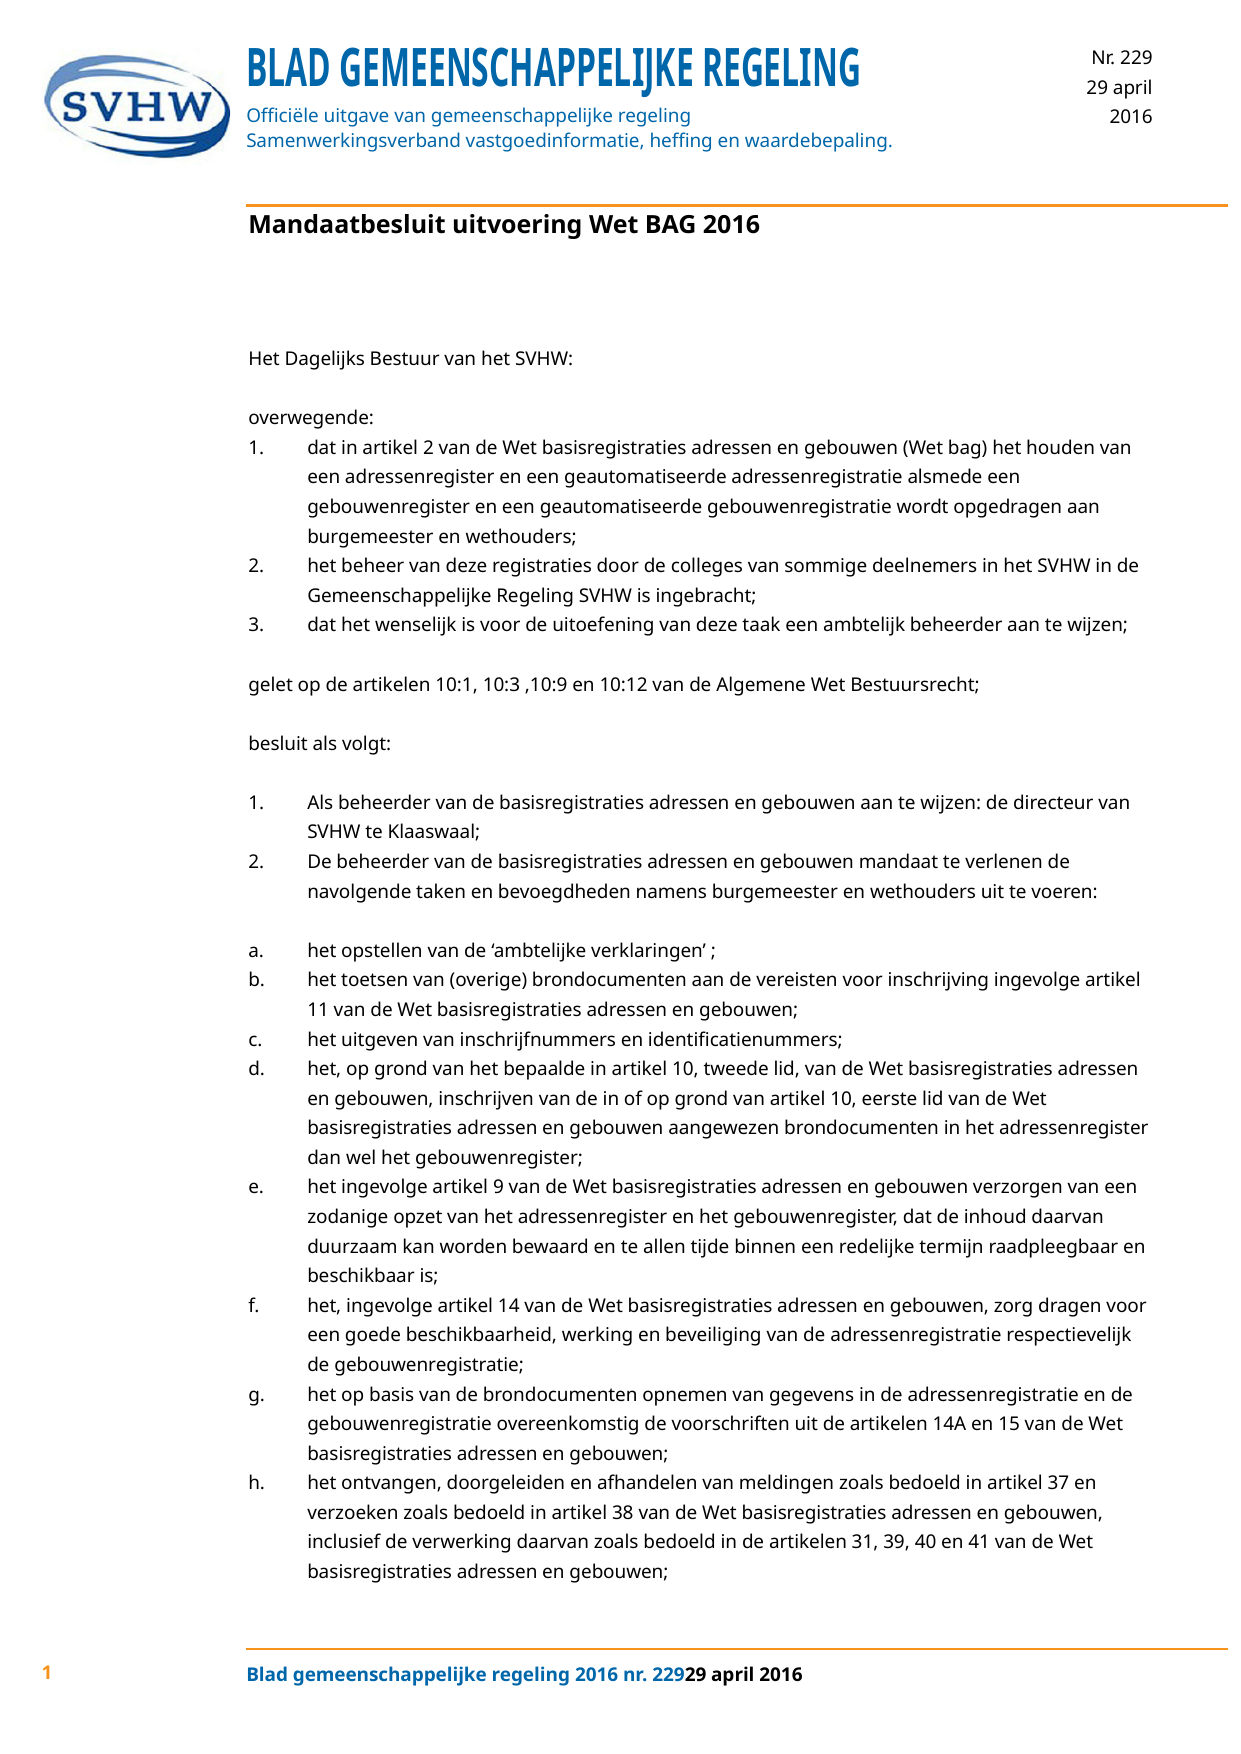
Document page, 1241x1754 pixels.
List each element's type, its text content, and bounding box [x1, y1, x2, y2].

list het ontvangen, doorgeleiden en afhandelen van meldingen zoals bedoeld in artikel 37 en verzoeken zoals bedoeld in artikel 38 van de Wet basisregistraties adressen en gebouwen, inclusief de verwerking daarvan zoals bedoeld in de artikelen 31, 39, 40 en 41 van de Wet basisregistraties adressen en gebouwen; [248, 1469, 1152, 1584]
text gelet op de artikelen 10:1, 10:3 ,10:9 en 10:12 van de Algemene Wet Bestuursrecht; [248, 671, 1152, 696]
list het op basis van de brondocumenten opnemen van gegevens in de adressenregistratie en de gebouwenregistratie overeenkomstig de voorschriften uit de artikelen 14A en 15 van de Wet basisregistraties adressen en gebouwen; [248, 1381, 1152, 1466]
list het, ingevolge artikel 14 van de Wet basisregistraties adressen en gebouwen, zorg dragen voor een goede beschikbaarheid, werking en beveiliging van de adressenregistratie respectievelijk de gebouwenregistratie; [248, 1292, 1152, 1377]
picture [41, 47, 231, 172]
list het toetsen van (overige) brondocumenten aan de vereisten voor inschrijving ingevolge artikel 11 van de Wet basisregistraties adressen en gebouwen; [248, 967, 1152, 1022]
text Het Dagelijks Bestuur van het SVHW: [248, 345, 1152, 371]
text besluit als volgt: [248, 730, 1152, 756]
text Mandaatbesluit uitvoering Wet BAG 2016 [248, 207, 1152, 241]
list dat in artikel 2 van de Wet basisregistraties adressen en gebouwen (Wet bag) het houden van een adressenregister en een geautomatiseerde adressenregistratie alsmede een gebouwenregister en een geautomatiseerde gebouwenregistratie wordt opgedragen aan burgemeester en wethouders; [248, 434, 1152, 548]
list het beheer van deze registraties door de colleges van sommige deelnemers in het SVHW in de Gemeenschappelijke Regeling SVHW is ingebracht; [248, 552, 1152, 608]
list het opstellen van de ‘ambtelijke verklaringen’ ; [248, 937, 1152, 963]
list Als beheerder van de basisregistraties adressen en gebouwen aan te wijzen: de directeur van SVHW te Klaaswaal; [248, 789, 1152, 844]
list het ingevolge artikel 9 van de Wet basisregistraties adressen en gebouwen verzorgen van een zodanige opzet van het adressenregister en het gebouwenregister, dat de inhoud daarvan duurzaam kan worden bewaard en te allen tijde binnen een redelijke termijn raadpleegbaar en beschikbaar is; [248, 1174, 1152, 1288]
list het uitgeven van inschrijfnummers en identificatienummers; [248, 1026, 1152, 1051]
list De beheerder van de basisregistraties adressen en gebouwen mandaat te verlenen de navolgende taken en bevoegdheden namens burgemeester en wethouders uit te voeren: [248, 848, 1152, 903]
list het, op grond van het bepaalde in artikel 10, tweede lid, van de Wet basisregistraties adressen en gebouwen, inschrijven van de in of op grond van artikel 10, eerste lid van de Wet basisregistraties adressen en gebouwen aangewezen brondocumenten in het adressenregister dan wel het gebouwenregister; [248, 1055, 1152, 1170]
list dat het wenselijk is voor de uitoefening van deze taak een ambtelijk beheerder aan te wijzen; [248, 612, 1152, 637]
text overwegende: [248, 404, 1152, 430]
